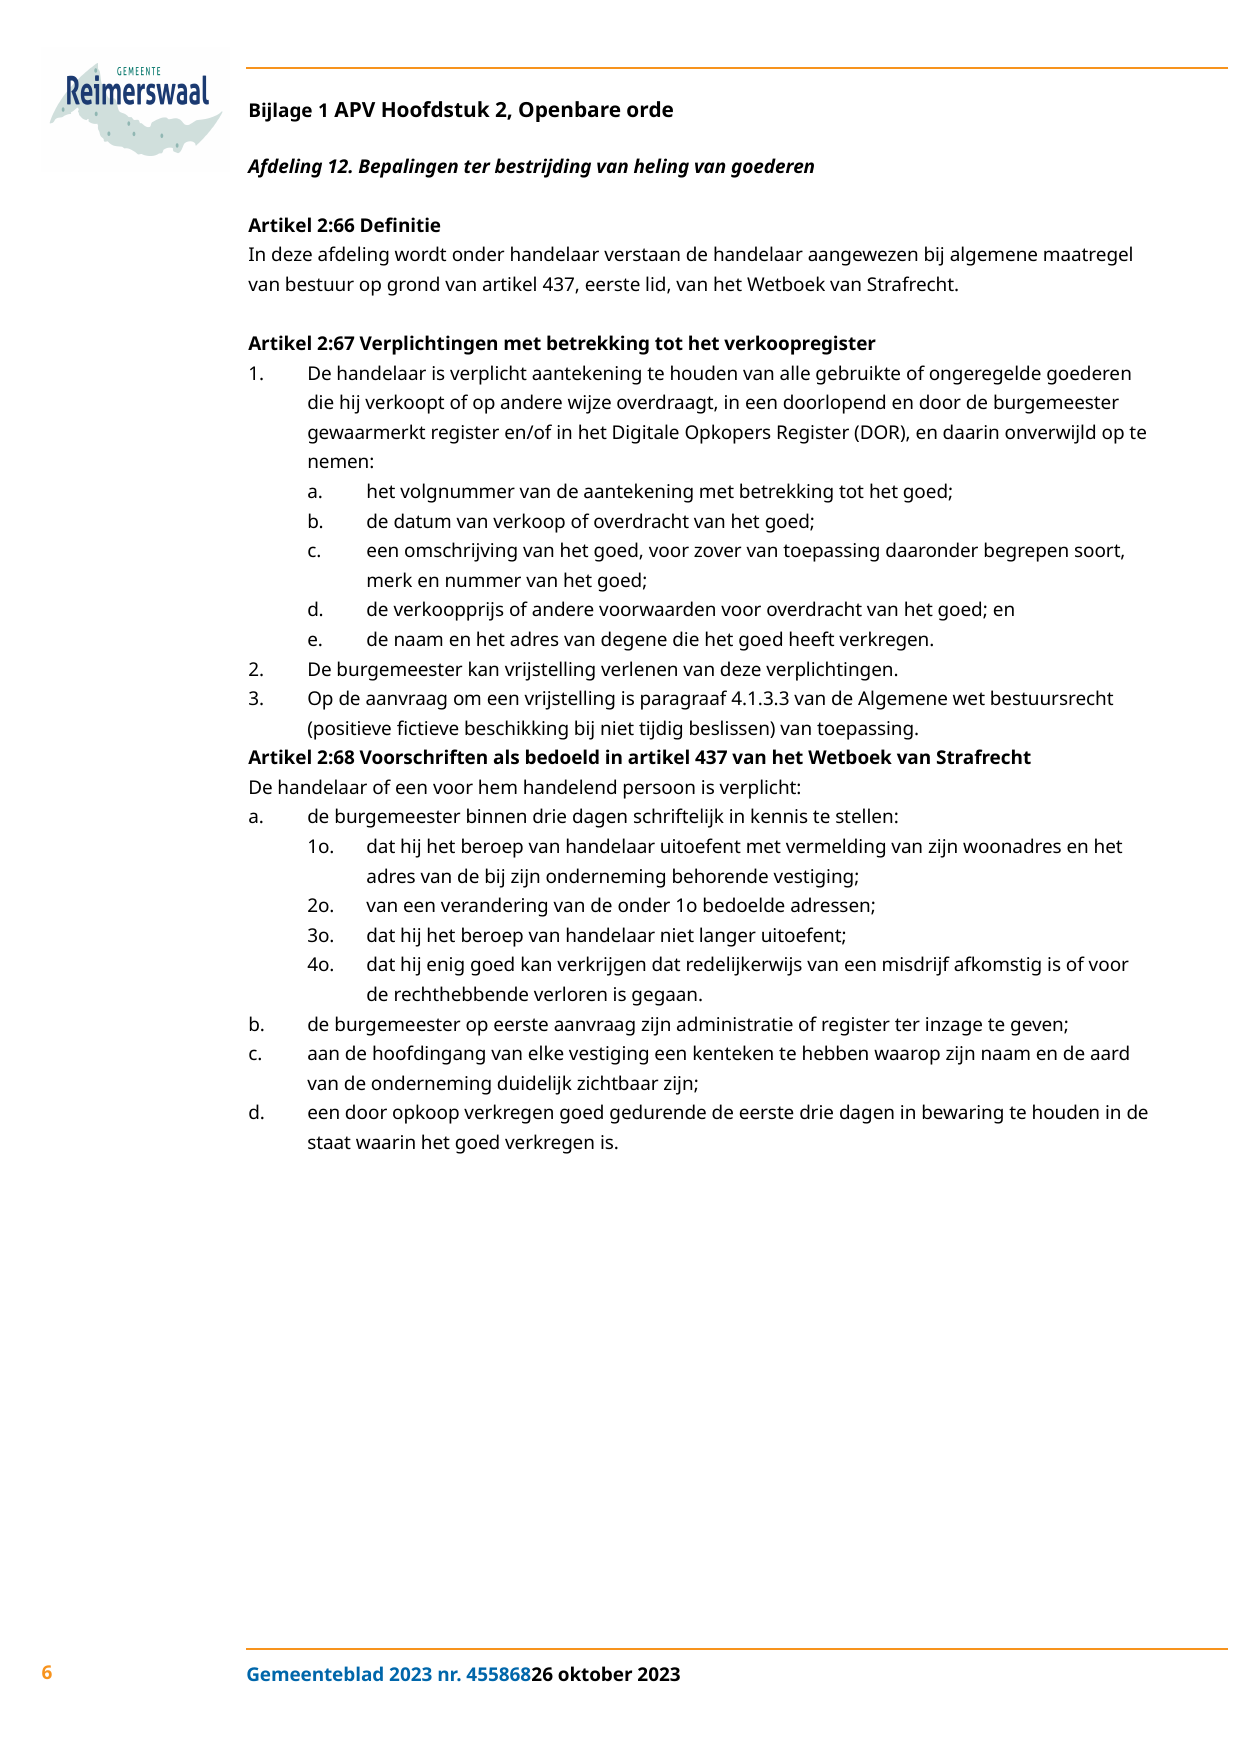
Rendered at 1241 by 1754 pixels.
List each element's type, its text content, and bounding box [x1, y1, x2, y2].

list de verkoopprijs of andere voorwaarden voor overdracht van het goed; en [307, 597, 1152, 622]
text Bijlage 1 APV Hoofdstuk 2, Openbare orde [248, 95, 1152, 123]
list dat hij enig goed kan verkrijgen dat redelijkerwijs van een misdrijf afkomstig is of voor de rechthebbende verloren is gegaan. [307, 952, 1152, 1007]
list een omschrijving van het goed, voor zover van toepassing daaronder begrepen soort, merk en nummer van het goed; [307, 537, 1152, 593]
text Artikel 2:68 Voorschriften als bedoeld in artikel 437 van het Wetboek van Strafrecht [248, 744, 1152, 770]
list De handelaar is verplicht aantekening te houden van alle gebruikte of ongeregelde goederen die hij verkoopt of op andere wijze overdraagt, in een doorlopend en door de burgemeester gewaarmerkt register en/of in het Digitale Opkopers Register (DOR), en daarin onverwijld op te nemen: [248, 360, 1152, 474]
text In deze afdeling wordt onder handelaar verstaan de handelaar aangewezen bij algemene maatregel van bestuur op grond van artikel 437, eerste lid, van het Wetboek van Strafrecht. [248, 242, 1152, 297]
list De burgemeester kan vrijstelling verlenen van deze verplichtingen. [248, 656, 1152, 682]
list Op de aanvraag om een vrijstelling is paragraaf 4.1.3.3 van de Algemene wet bestuursrecht (positieve fictieve beschikking bij niet tijdig beslissen) van toepassing. [248, 685, 1152, 741]
list de naam en het adres van degene die het goed heeft verkregen. [307, 626, 1152, 652]
text Artikel 2:66 Definitie [248, 212, 1152, 238]
list de burgemeester binnen drie dagen schriftelijk in kennis te stellen: [248, 804, 1152, 829]
list dat hij het beroep van handelaar uitoefent met vermelding van zijn woonadres en het adres van de bij zijn onderneming behorende vestiging; [307, 833, 1152, 889]
list een door opkoop verkregen goed gedurende de eerste drie dagen in bewaring te houden in de staat waarin het goed verkregen is. [248, 1099, 1152, 1155]
list dat hij het beroep van handelaar niet langer uitoefent; [307, 922, 1152, 948]
list van een verandering van de onder 1o bedoelde adressen; [307, 892, 1152, 918]
text Afdeling 12. Bepalingen ter bestrijding van heling van goederen [248, 153, 1152, 179]
list aan de hoofdingang van elke vestiging een kenteken te hebben waarop zijn naam en de aard van de onderneming duidelijk zichtbaar zijn; [248, 1040, 1152, 1096]
text De handelaar of een voor hem handelend persoon is verplicht: [248, 774, 1152, 800]
list het volgnummer van de aantekening met betrekking tot het goed; [307, 478, 1152, 504]
list de burgemeester op eerste aanvraag zijn administratie of register ter inzage te geven; [248, 1011, 1152, 1037]
picture [41, 47, 231, 172]
text Artikel 2:67 Verplichtingen met betrekking tot het verkoopregister [248, 330, 1152, 356]
list de datum van verkoop of overdracht van het goed; [307, 508, 1152, 534]
